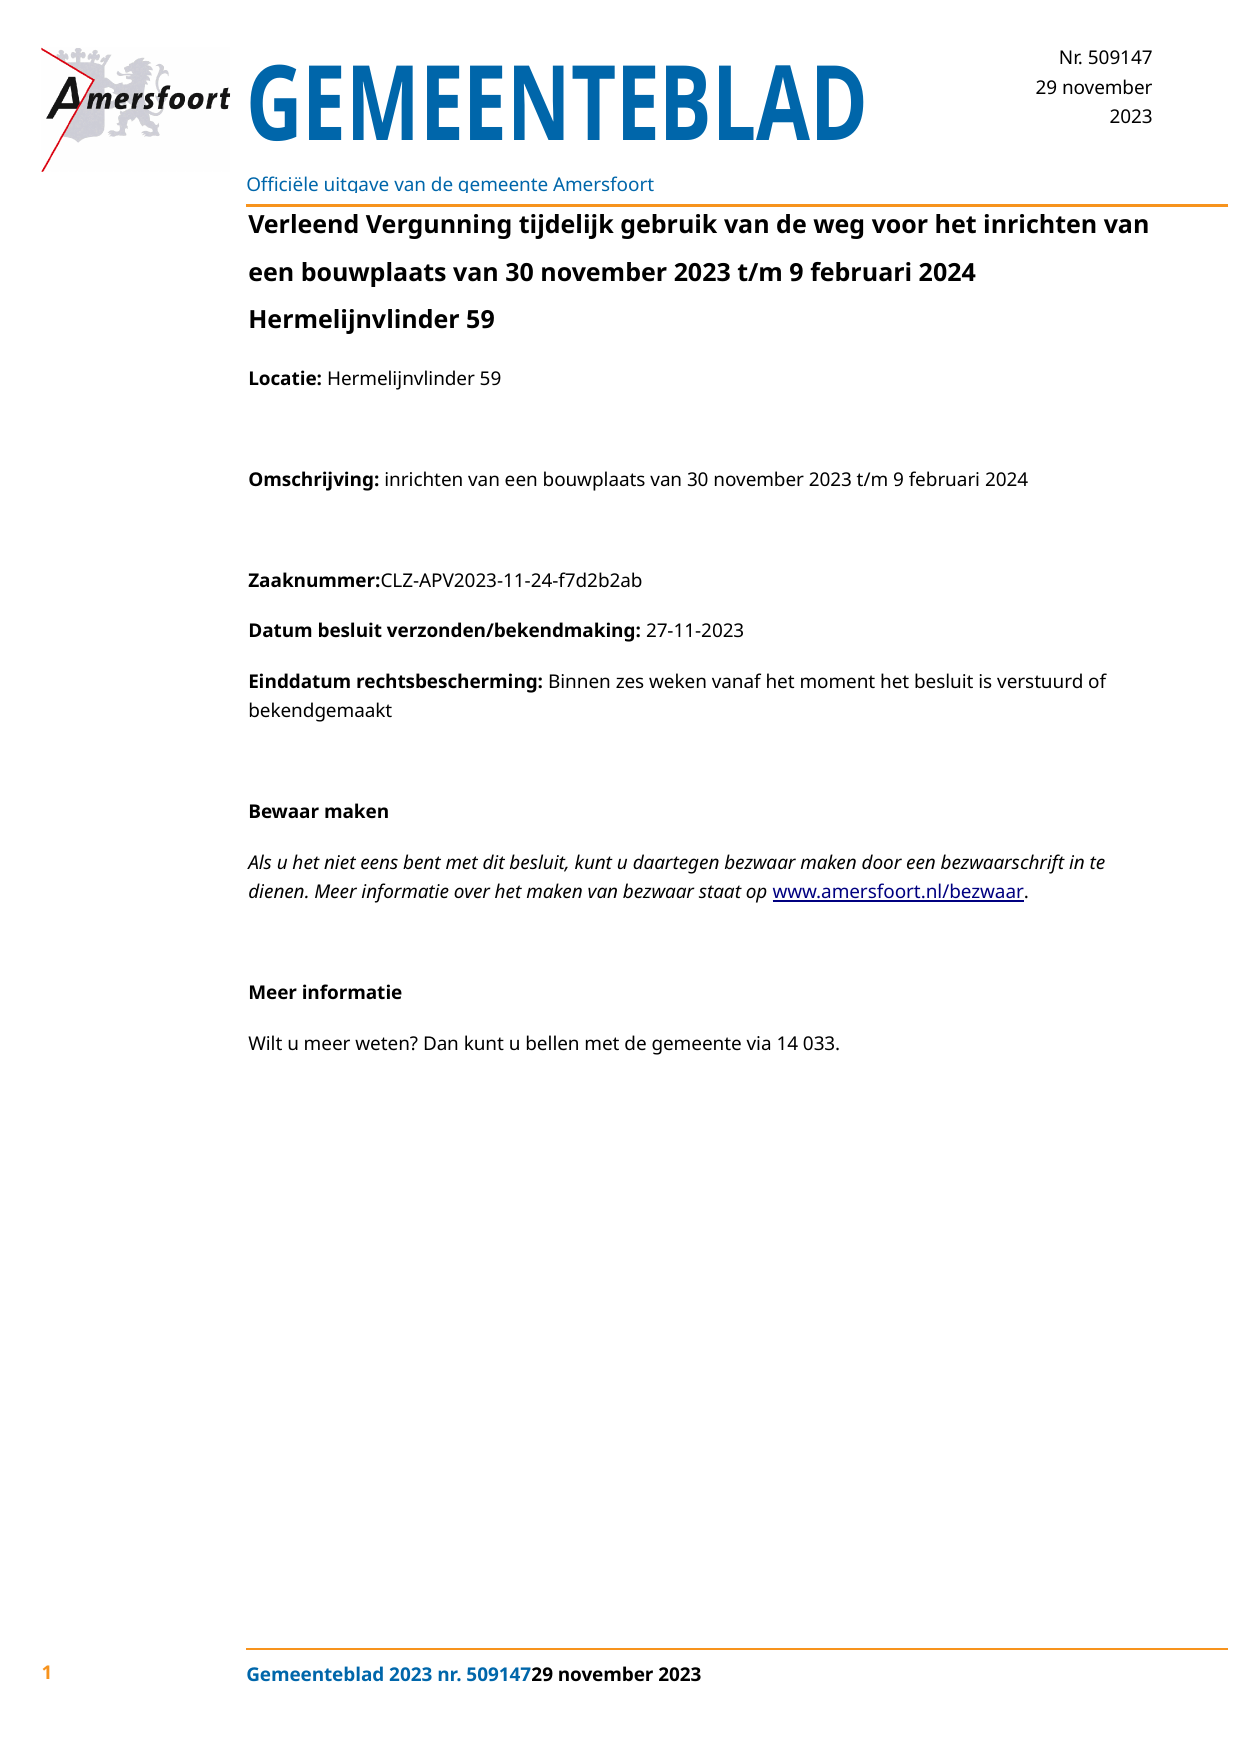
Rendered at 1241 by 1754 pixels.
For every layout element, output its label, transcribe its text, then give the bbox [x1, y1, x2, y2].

picture [41, 47, 231, 172]
text Einddatum rechtsbescherming: Binnen zes weken vanaf het moment het besluit is verstuurd of bekendgemaakt [248, 668, 1152, 723]
text Datum besluit verzonden/bekendmaking: 27-11-2023 [248, 618, 1152, 643]
text Bewaar maken [248, 798, 1152, 824]
text Verleend Vergunning tijdelijk gebruik van de weg voor het inrichten van een bouwplaats van 30 november 2023 t/m 9 februari 2024 Hermelijnvlinder 59 [248, 207, 1152, 336]
text Locatie: Hermelijnvlinder 59 [248, 366, 1152, 391]
text Zaaknummer:CLZ-APV2023-11-24-f7d2b2ab [248, 567, 1152, 593]
text Omschrijving: inrichten van een bouwplaats van 30 november 2023 t/m 9 februari 2024 [248, 466, 1152, 492]
text Als u het niet eens bent met dit besluit, kunt u daartegen bezwaar maken door een bezwaarschrift in te dienen. Meer informatie over het maken van bezwaar staat op www.amersfoort.nl/bezwaar. [248, 849, 1152, 904]
text Meer informatie [248, 979, 1152, 1005]
text Wilt u meer weten? Dan kunt u bellen met de gemeente via 14 033. [248, 1030, 1152, 1055]
